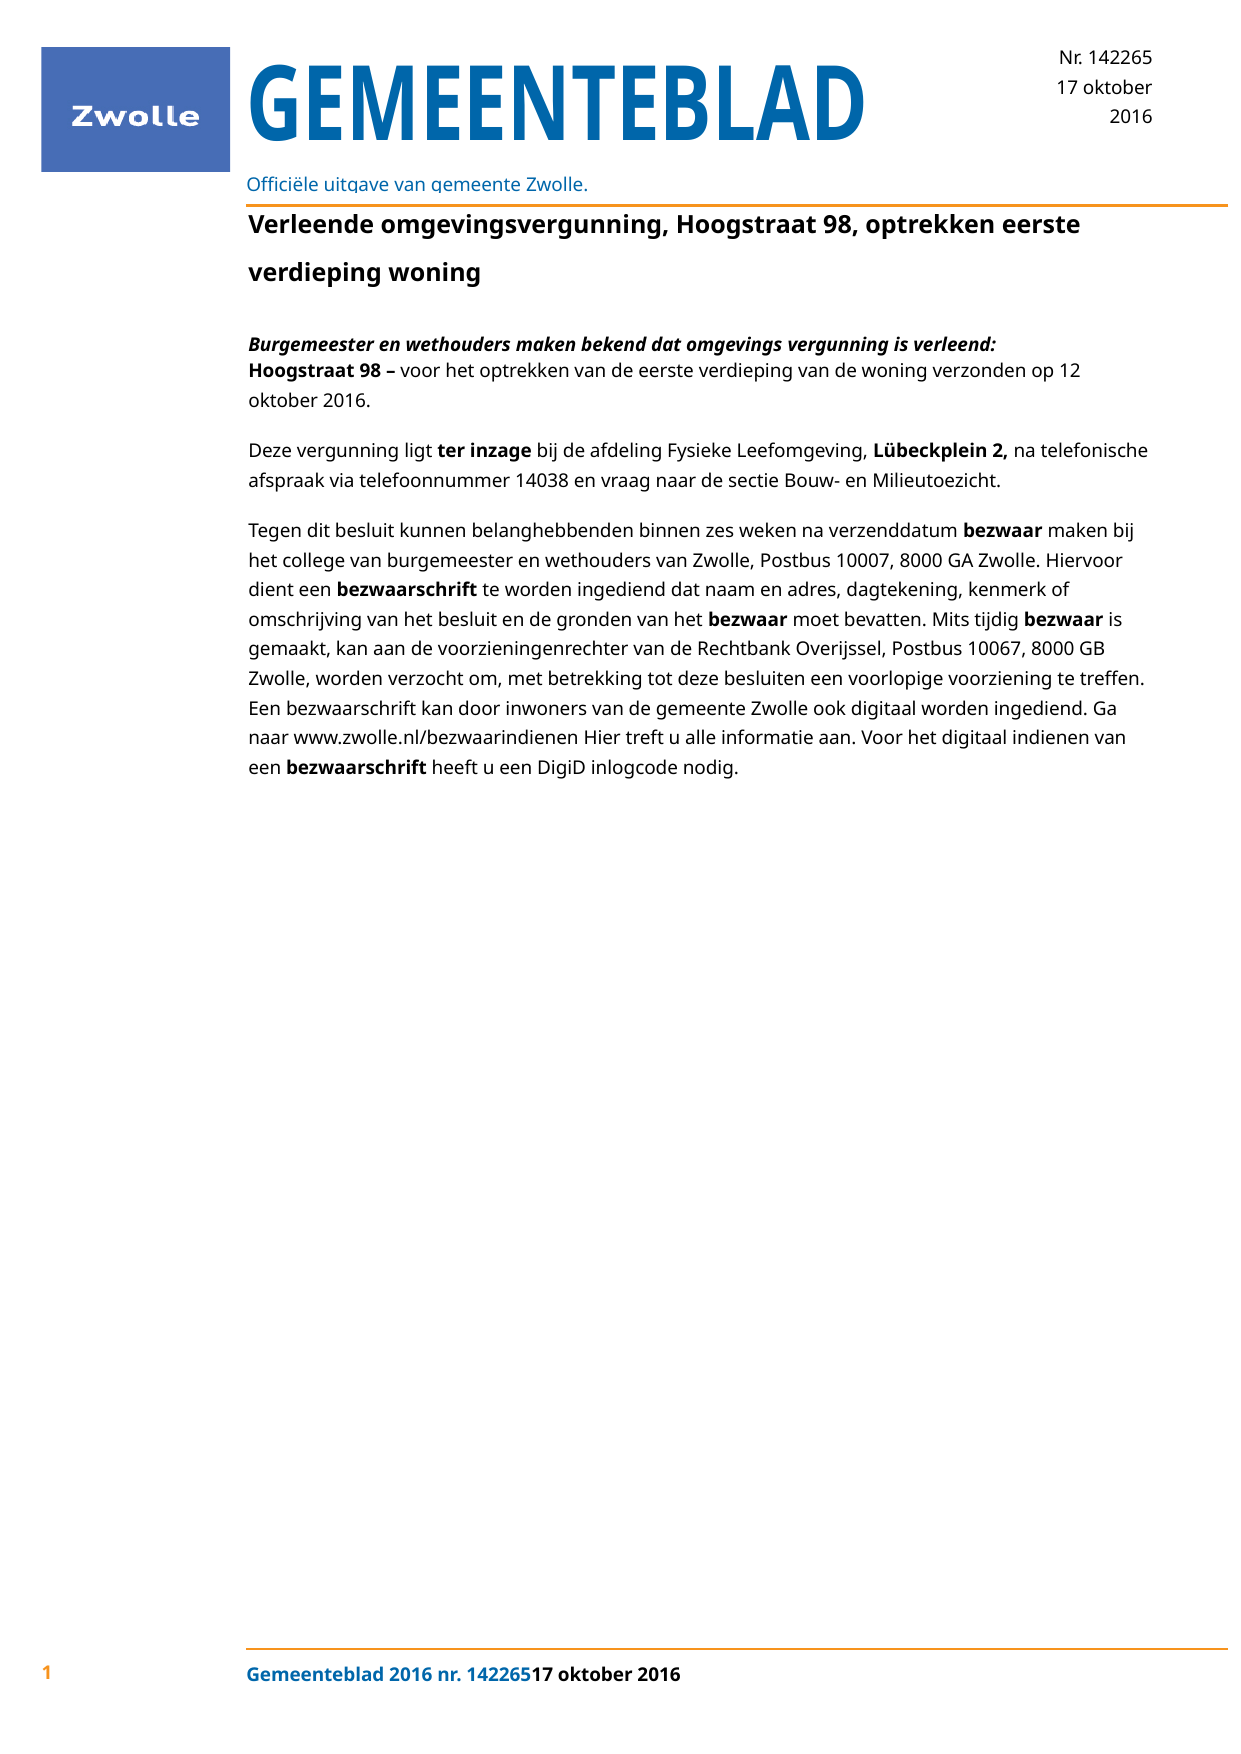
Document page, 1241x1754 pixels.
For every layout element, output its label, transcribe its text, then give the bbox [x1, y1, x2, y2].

text Hoogstraat 98 – voor het optrekken van de eerste verdieping van de woning verzonden op 12 oktober 2016. [248, 357, 1152, 412]
text Deze vergunning ligt ter inzage bij de afdeling Fysieke Leefomgeving, Lübeckplein 2, na telefonische afspraak via telefoonnummer 14038 en vraag naar de sectie Bouw- en Milieutoezicht. [248, 437, 1152, 492]
text Tegen dit besluit kunnen belanghebbenden binnen zes weken na verzenddatum bezwaar maken bij het college van burgemeester en wethouders van Zwolle, Postbus 10007, 8000 GA Zwolle. Hiervoor dient een bezwaarschrift te worden ingediend dat naam en adres, dagtekening, kenmerk of omschrijving van het besluit en de gronden van het bezwaar moet bevatten. Mits tijdig bezwaar is gemaakt, kan aan de voorzieningenrechter van de Rechtbank Overijssel, Postbus 10067, 8000 GB Zwolle, worden verzocht om, met betrekking tot deze besluiten een voorlopige voorziening te treffen. Een bezwaarschrift kan door inwoners van de gemeente Zwolle ook digitaal worden ingediend. Ga naar www.zwolle.nl/bezwaarindienen Hier treft u alle informatie aan. Voor het digitaal indienen van een bezwaarschrift heeft u een DigiD inlogcode nodig. [248, 517, 1152, 779]
text Burgemeester en wethouders maken bekend dat omgevings vergunning is verleend: [248, 331, 1152, 357]
text Verleende omgevingsvergunning, Hoogstraat 98, optrekken eerste verdieping woning [248, 207, 1152, 288]
picture [41, 47, 231, 172]
